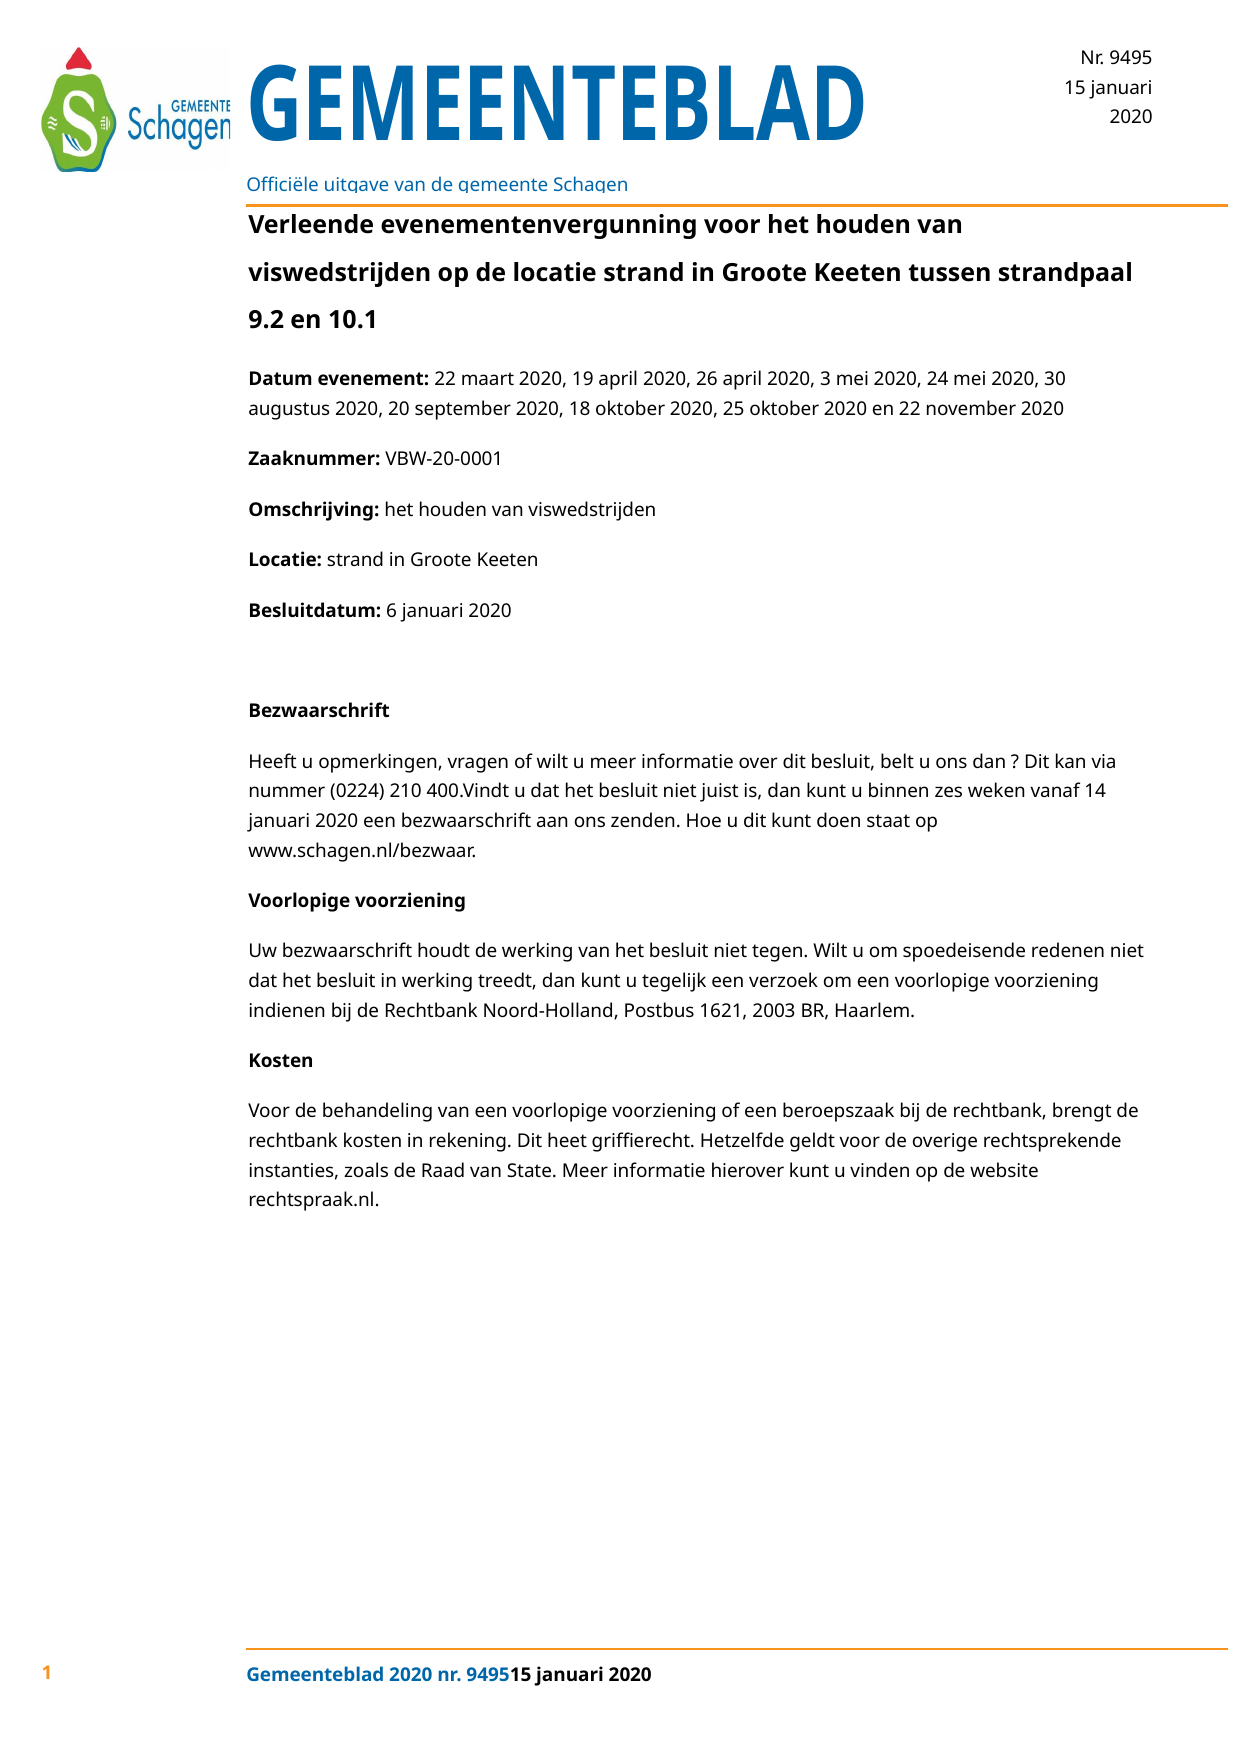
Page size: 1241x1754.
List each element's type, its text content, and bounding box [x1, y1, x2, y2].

text Uw bezwaarschrift houdt de werking van het besluit niet tegen. Wilt u om spoedeisende redenen niet dat het besluit in werking treedt, dan kunt u tegelijk een verzoek om een voorlopige voorziening indienen bij de Rechtbank Noord-Holland, Postbus 1621, 2003 BR, Haarlem. [248, 938, 1152, 1022]
text Voor de behandeling van een voorlopige voorziening of een beroepszaak bij de rechtbank, brengt de rechtbank kosten in rekening. Dit heet griffierecht. Hetzelfde geldt voor de overige rechtsprekende instanties, zoals de Raad van State. Meer informatie hierover kunt u vinden op de website rechtspraak.nl. [248, 1098, 1152, 1212]
text Locatie: strand in Groote Keeten [248, 546, 1152, 572]
text Heeft u opmerkingen, vragen of wilt u meer informatie over dit besluit, belt u ons dan ? Dit kan via nummer (0224) 210 400.Vindt u dat het besluit niet juist is, dan kunt u binnen zes weken vanaf 14 januari 2020 een bezwaarschrift aan ons zenden. Hoe u dit kunt doen staat op www.schagen.nl/bezwaar. [248, 748, 1152, 862]
text Besluitdatum: 6 januari 2020 [248, 597, 1152, 622]
text Kosten [248, 1047, 1152, 1073]
picture [41, 47, 231, 172]
text Omschrijving: het houden van viswedstrijden [248, 496, 1152, 522]
text Verleende evenementenvergunning voor het houden van viswedstrijden op de locatie strand in Groote Keeten tussen strandpaal 9.2 en 10.1 [248, 207, 1152, 336]
text Zaaknummer: VBW-20-0001 [248, 446, 1152, 471]
text Voorlopige voorziening [248, 887, 1152, 913]
text Datum evenement: 22 maart 2020, 19 april 2020, 26 april 2020, 3 mei 2020, 24 mei 2020, 30 augustus 2020, 20 september 2020, 18 oktober 2020, 25 oktober 2020 en 22 november 2020 [248, 366, 1152, 421]
text Bezwaarschrift [248, 698, 1152, 723]
